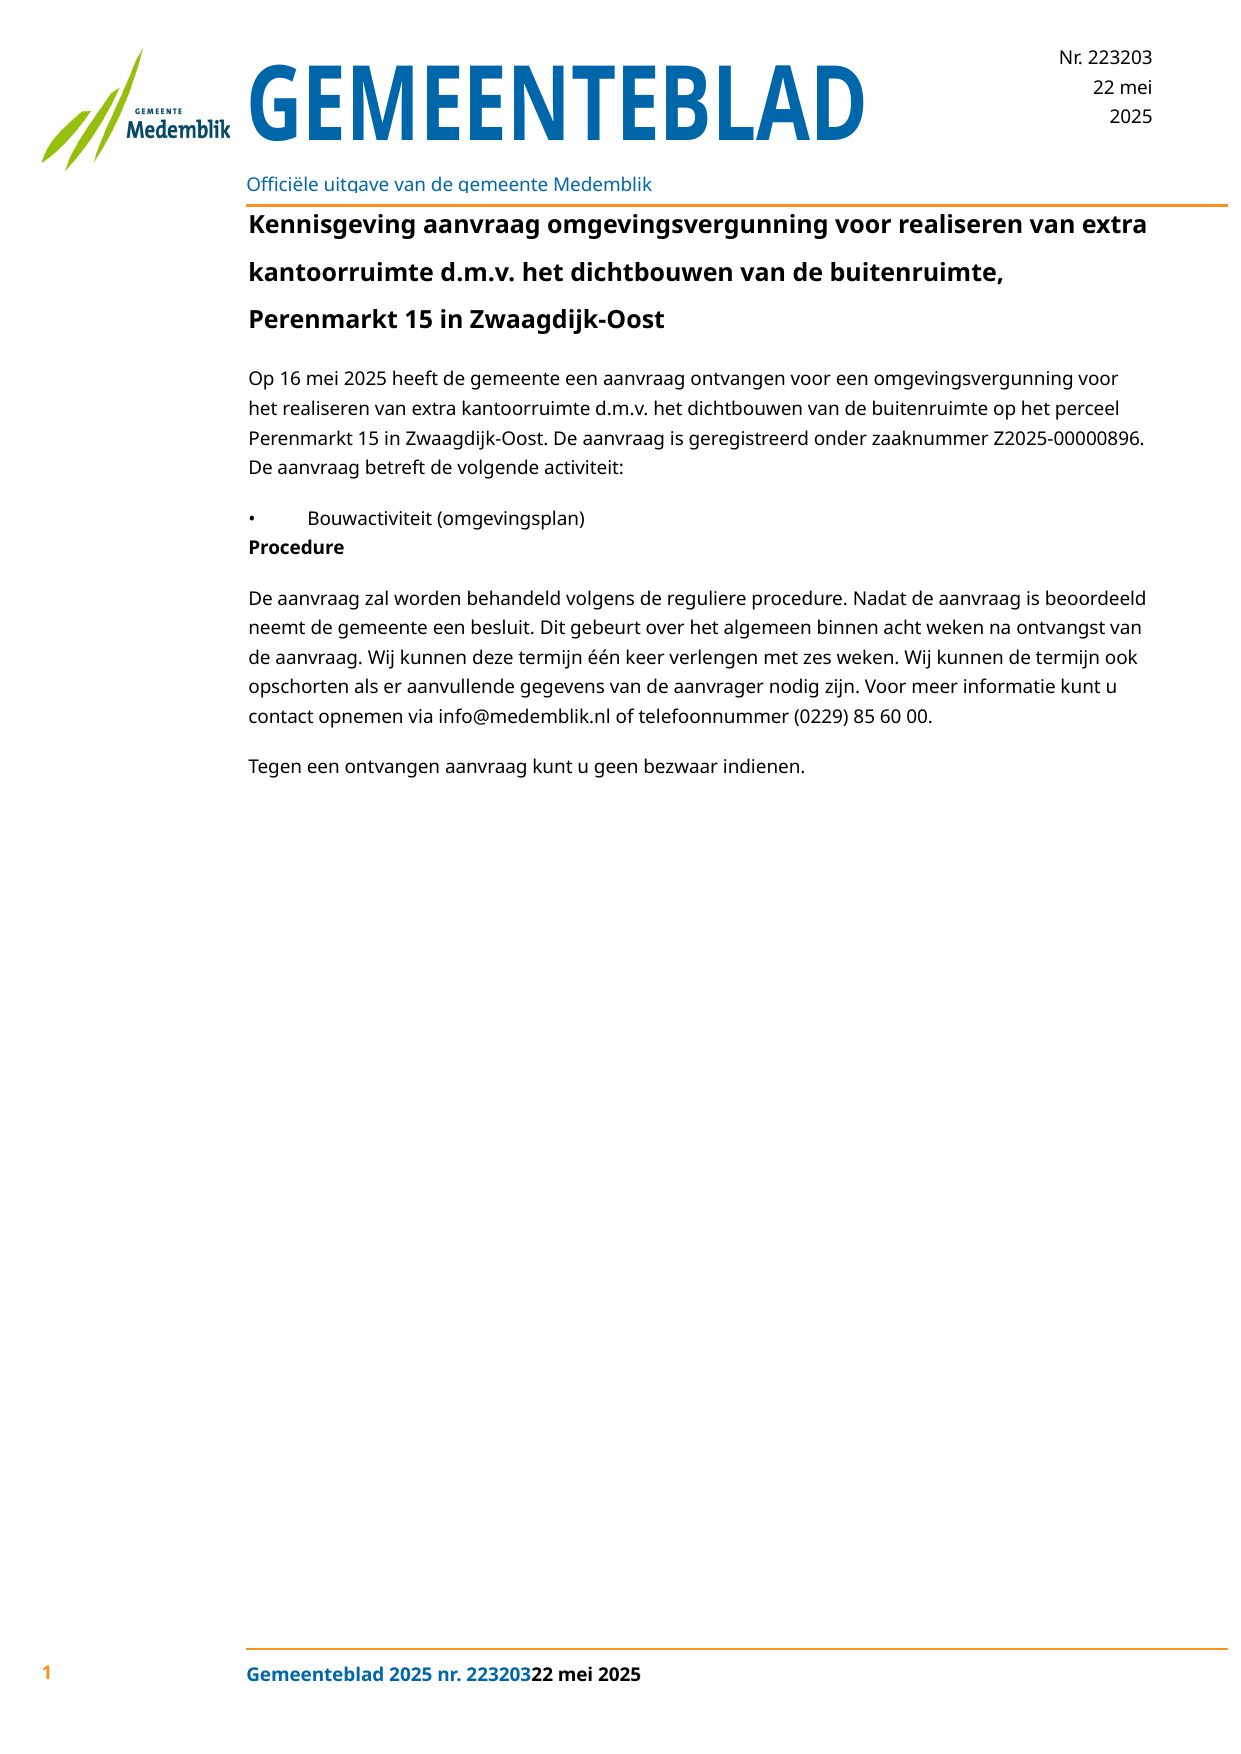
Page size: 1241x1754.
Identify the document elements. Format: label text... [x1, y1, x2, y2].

text Kennisgeving aanvraag omgevingsvergunning voor realiseren van extra kantoorruimte d.m.v. het dichtbouwen van de buitenruimte, Perenmarkt 15 in Zwaagdijk-Oost [248, 207, 1152, 336]
list Bouwactiviteit (omgevingsplan) [248, 505, 1152, 530]
text Tegen een ontvangen aanvraag kunt u geen bezwaar indienen. [248, 753, 1152, 779]
text De aanvraag zal worden behandeld volgens de reguliere procedure. Nadat de aanvraag is beoordeeld neemt de gemeente een besluit. Dit gebeurt over het algemeen binnen acht weken na ontvangst van de aanvraag. Wij kunnen deze termijn één keer verlengen met zes weken. Wij kunnen de termijn ook opschorten als er aanvullende gegevens van de aanvrager nodig zijn. Voor meer informatie kunt u contact opnemen via info@medemblik.nl of telefoonnummer (0229) 85 60 00. [248, 585, 1152, 729]
text Procedure [248, 534, 1152, 560]
picture [41, 47, 231, 172]
text Op 16 mei 2025 heeft de gemeente een aanvraag ontvangen voor een omgevingsvergunning voor het realiseren van extra kantoorruimte d.m.v. het dichtbouwen van de buitenruimte op het perceel Perenmarkt 15 in Zwaagdijk-Oost. De aanvraag is geregistreerd onder zaaknummer Z2025-00000896. De aanvraag betreft de volgende activiteit: [248, 366, 1152, 480]
